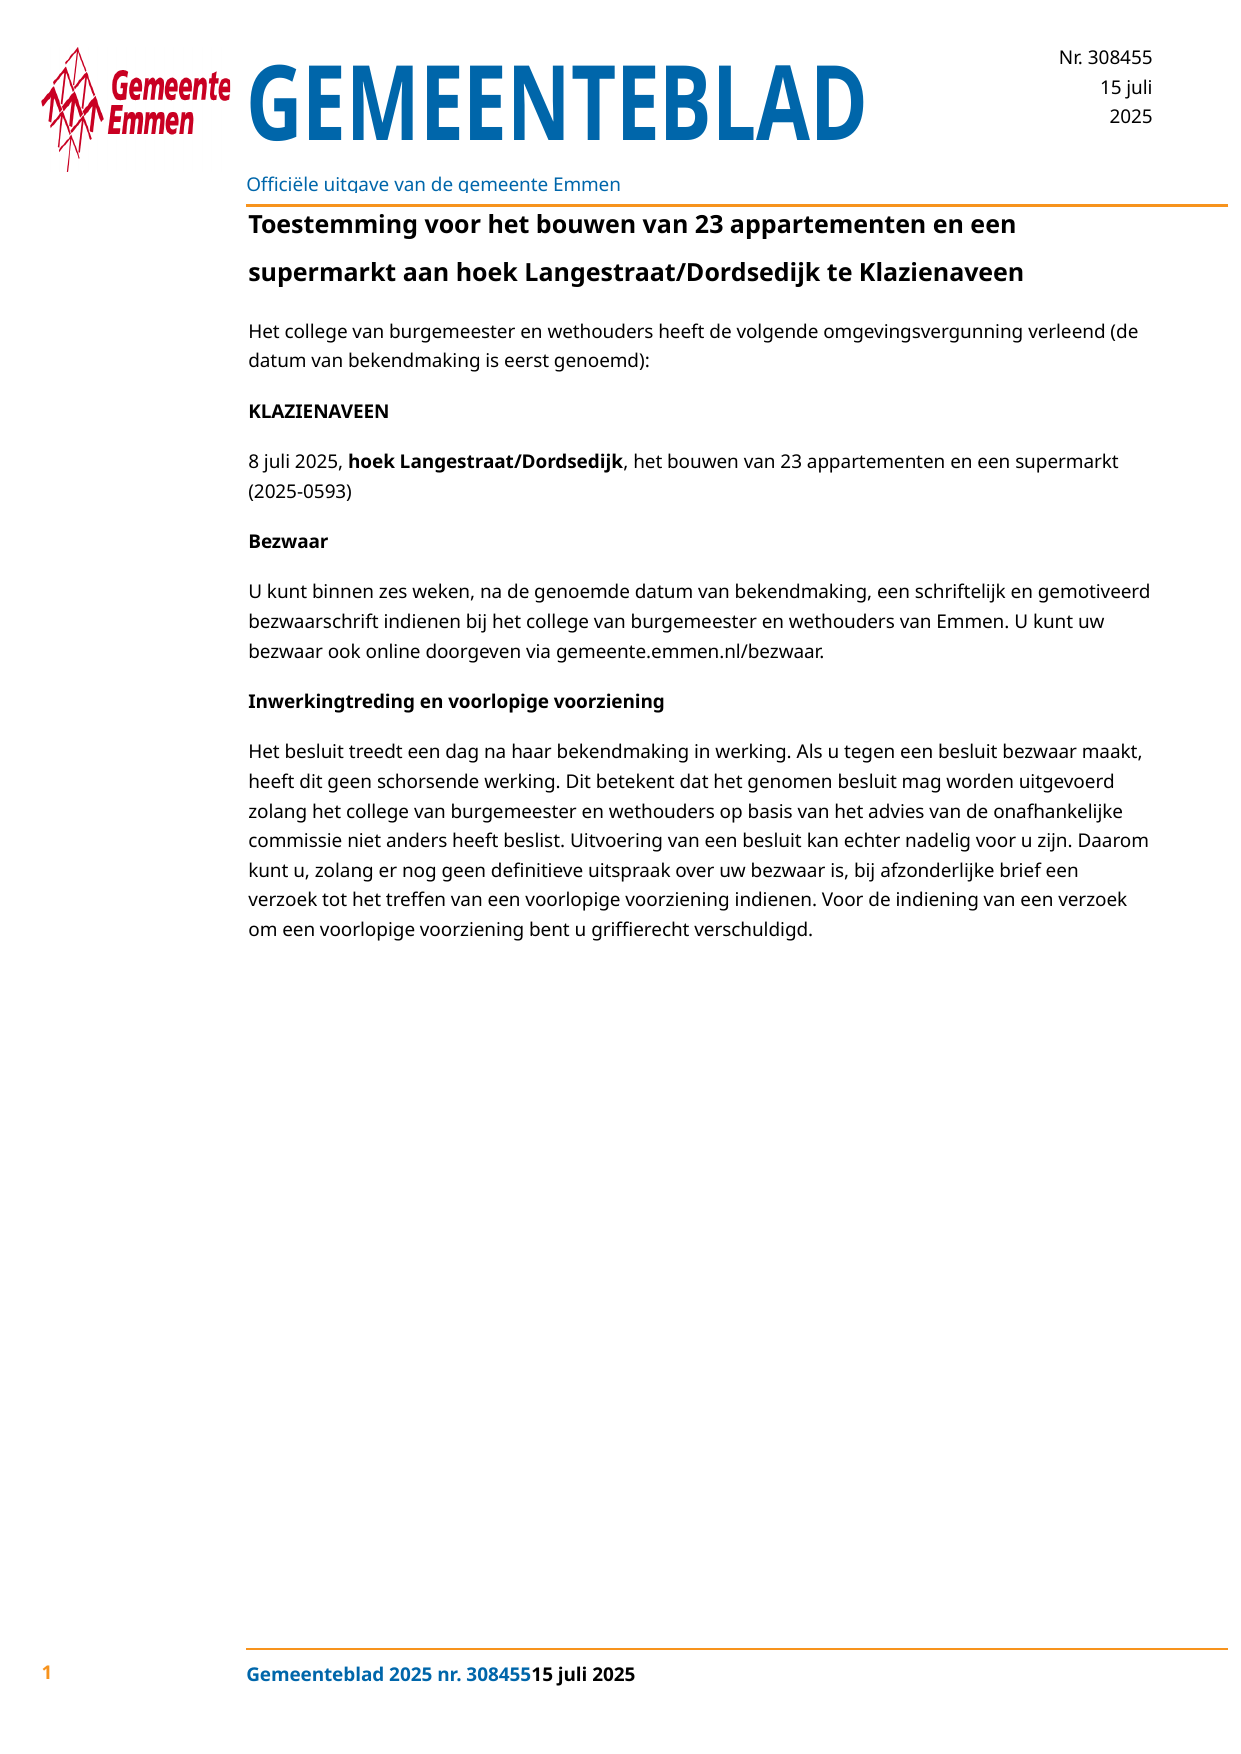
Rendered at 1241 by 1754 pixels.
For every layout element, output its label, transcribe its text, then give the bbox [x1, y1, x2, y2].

text KLAZIENAVEEN [248, 398, 1152, 424]
text Bezwaar [248, 528, 1152, 554]
text U kunt binnen zes weken, na de genoemde datum van bekendmaking, een schriftelijk en gemotiveerd bezwaarschrift indienen bij het college van burgemeester en wethouders van Emmen. U kunt uw bezwaar ook online doorgeven via gemeente.emmen.nl/bezwaar. [248, 579, 1152, 664]
text Inwerkingtreding en voorlopige voorziening [248, 688, 1152, 714]
text Het besluit treedt een dag na haar bekendmaking in werking. Als u tegen een besluit bezwaar maakt, heeft dit geen schorsende werking. Dit betekent dat het genomen besluit mag worden uitgevoerd zolang het college van burgemeester en wethouders op basis van het advies van de onafhankelijke commissie niet anders heeft beslist. Uitvoering van een besluit kan echter nadelig voor u zijn. Daarom kunt u, zolang er nog geen definitieve uitspraak over uw bezwaar is, bij afzonderlijke brief een verzoek tot het treffen van een voorlopige voorziening indienen. Voor de indiening van een verzoek om een voorlopige voorziening bent u griffierecht verschuldigd. [248, 739, 1152, 942]
text 8 juli 2025, hoek Langestraat/Dordsedijk, het bouwen van 23 appartementen en een supermarkt (2025-0593) [248, 448, 1152, 504]
picture [41, 47, 231, 172]
text Het college van burgemeester en wethouders heeft de volgende omgevingsvergunning verleend (de datum van bekendmaking is eerst genoemd): [248, 318, 1152, 373]
text Toestemming voor het bouwen van 23 appartementen en een supermarkt aan hoek Langestraat/Dordsedijk te Klazienaveen [248, 207, 1152, 288]
